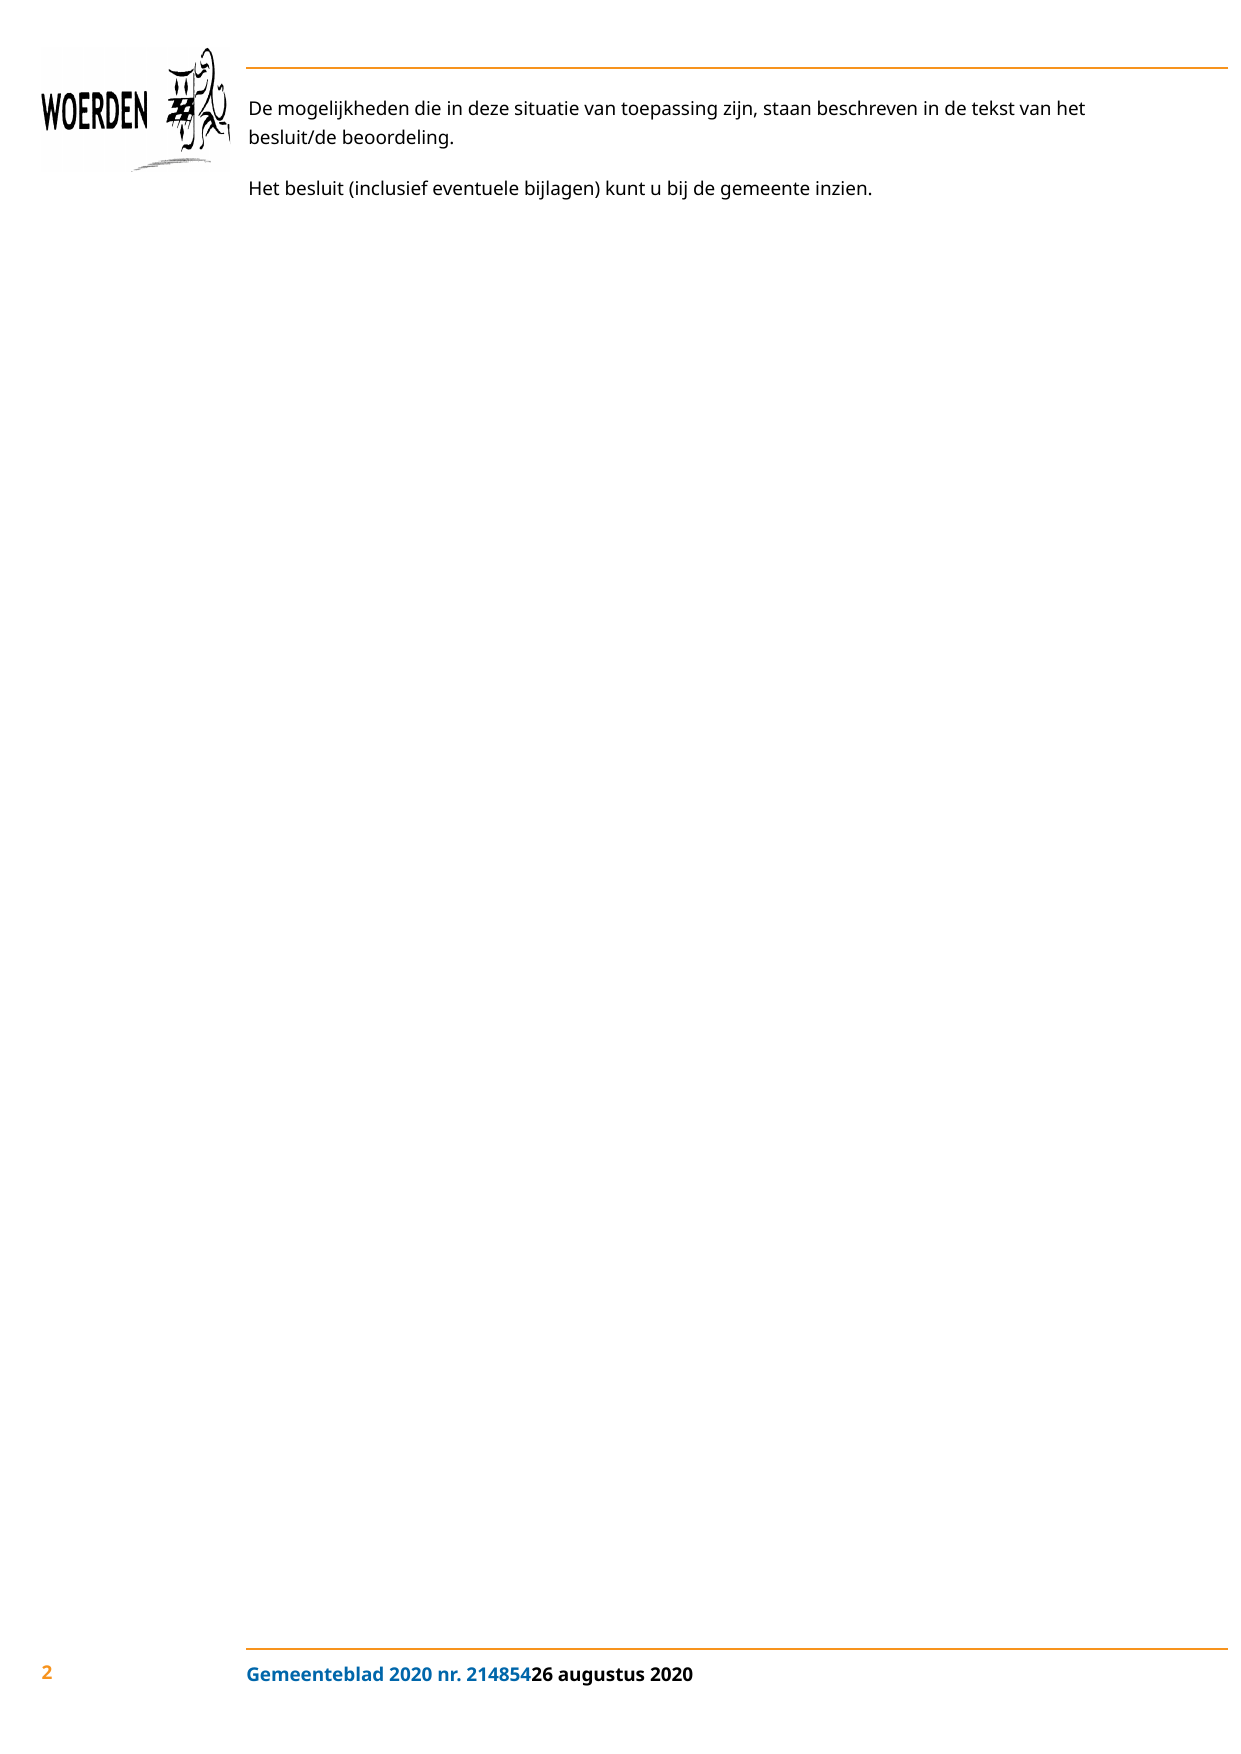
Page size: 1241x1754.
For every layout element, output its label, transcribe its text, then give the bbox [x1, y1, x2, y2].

text De mogelijkheden die in deze situatie van toepassing zijn, staan beschreven in de tekst van het besluit/de beoordeling. [248, 95, 1152, 150]
picture [41, 47, 231, 172]
text Het besluit (inclusief eventuele bijlagen) kunt u bij de gemeente inzien. [248, 175, 1152, 201]
